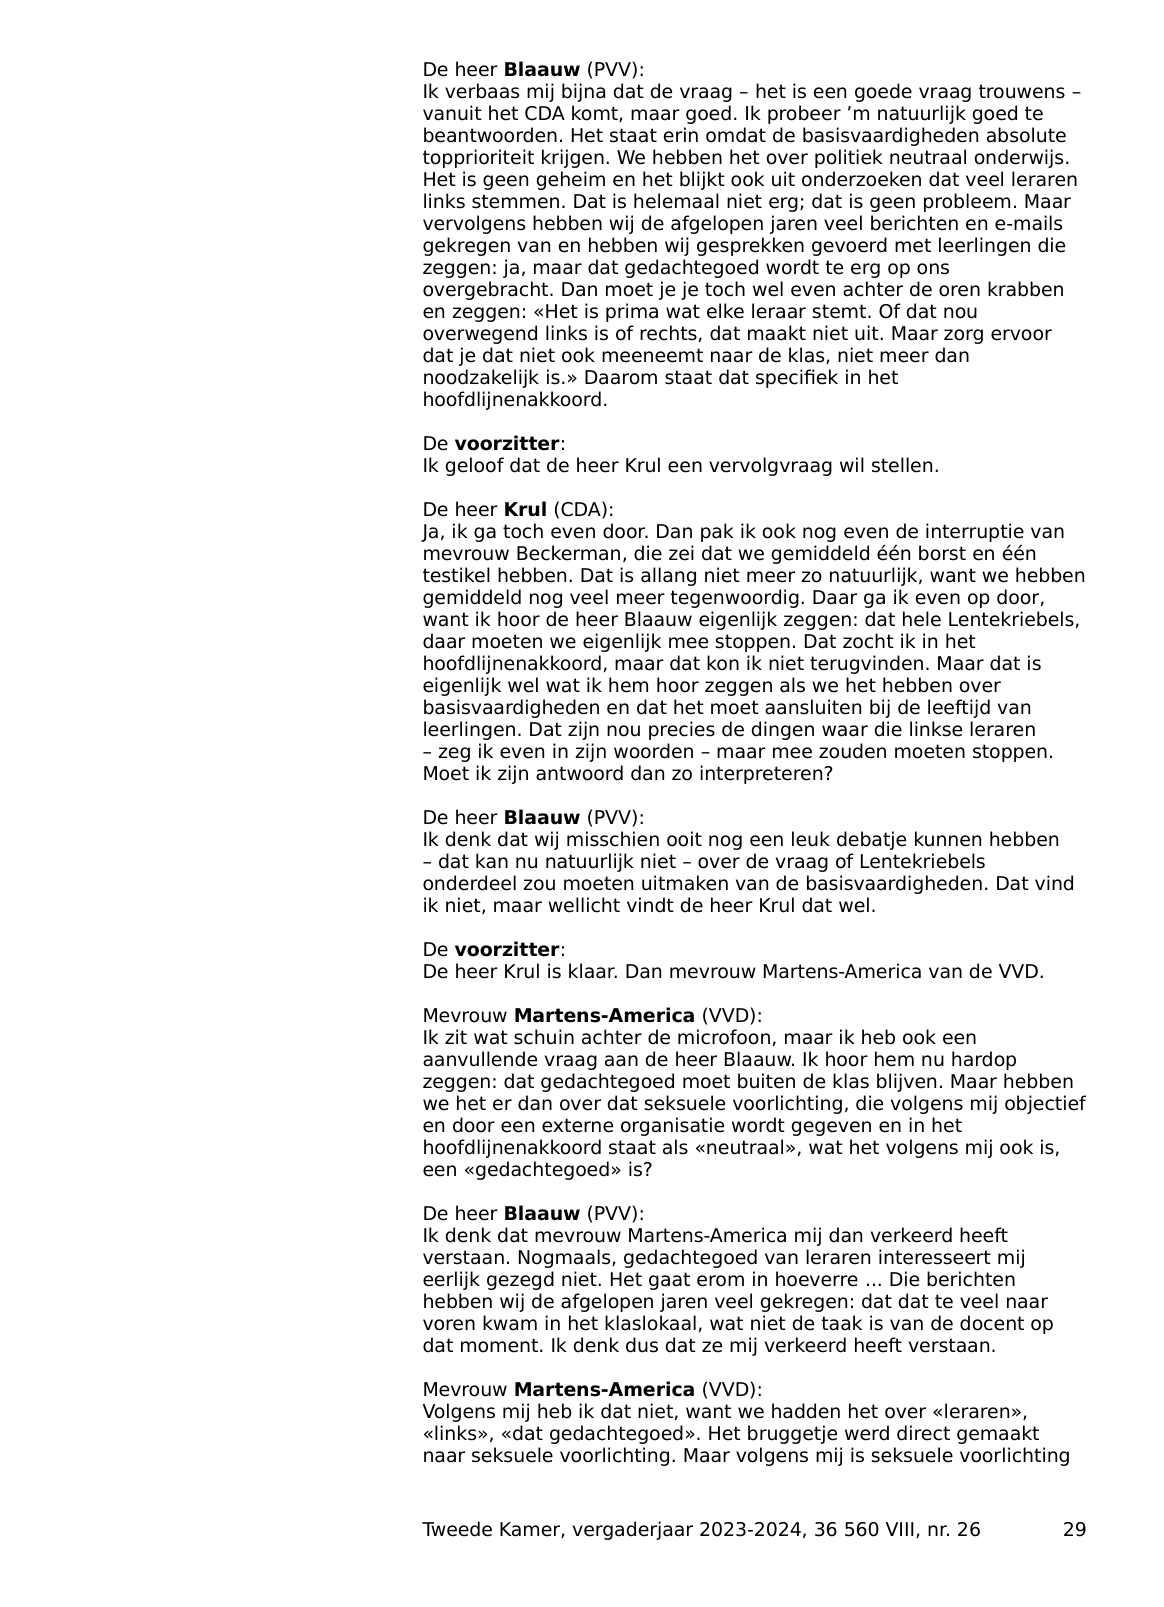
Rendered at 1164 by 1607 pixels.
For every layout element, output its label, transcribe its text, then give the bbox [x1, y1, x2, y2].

text De voorzitter: [422, 939, 1087, 961]
text Ik zit wat schuin achter de microfoon, maar ik heb ook een aanvullende vraag aan de heer Blaauw. Ik hoor hem nu hardop zeggen: dat gedachtegoed moet buiten de klas blijven. Maar hebben we het er dan over dat seksuele voorlichting, die volgens mij objectief en door een externe organisatie wordt gegeven en in het hoofdlijnenakkoord staat als «neutraal», wat het volgens mij ook is, een «gedachtegoed» is? [422, 1027, 1087, 1181]
text Ik geloof dat de heer Krul een vervolgvraag wil stellen. [422, 455, 1087, 477]
text De heer Blaauw (PVV): [422, 1203, 1087, 1225]
text Ik denk dat mevrouw Martens-America mij dan verkeerd heeft verstaan. Nogmaals, gedachtegoed van leraren interesseert mij eerlijk gezegd niet. Het gaat erom in hoeverre ... Die berichten hebben wij de afgelopen jaren veel gekregen: dat dat te veel naar voren kwam in het klaslokaal, wat niet de taak is van de docent op dat moment. Ik denk dus dat ze mij verkeerd heeft verstaan. [422, 1225, 1087, 1357]
text De voorzitter: [422, 433, 1087, 455]
text De heer Blaauw (PVV): [422, 807, 1087, 829]
text Mevrouw Martens-America (VVD): [422, 1005, 1087, 1027]
text Mevrouw Martens-America (VVD): [422, 1379, 1087, 1401]
text De heer Blaauw (PVV): [422, 59, 1087, 81]
text De heer Krul is klaar. Dan mevrouw Martens-America van de VVD. [422, 961, 1087, 983]
text Ja, ik ga toch even door. Dan pak ik ook nog even de interruptie van mevrouw Beckerman, die zei dat we gemiddeld één borst en één testikel hebben. Dat is allang niet meer zo natuurlijk, want we hebben gemiddeld nog veel meer tegenwoordig. Daar ga ik even op door, want ik hoor de heer Blaauw eigenlijk zeggen: dat hele Lentekriebels, daar moeten we eigenlijk mee stoppen. Dat zocht ik in het hoofdlijnenakkoord, maar dat kon ik niet terugvinden. Maar dat is eigenlijk wel wat ik hem hoor zeggen als we het hebben over basisvaardigheden en dat het moet aansluiten bij de leeftijd van leerlingen. Dat zijn nou precies de dingen waar die linkse leraren – zeg ik even in zijn woorden – maar mee zouden moeten stoppen. Moet ik zijn antwoord dan zo interpreteren? [422, 521, 1087, 785]
text Ik verbaas mij bijna dat de vraag – het is een goede vraag trouwens – vanuit het CDA komt, maar goed. Ik probeer ’m natuurlijk goed te beantwoorden. Het staat erin omdat de basisvaardigheden absolute topprioriteit krijgen. We hebben het over politiek neutraal onderwijs. Het is geen geheim en het blijkt ook uit onderzoeken dat veel leraren links stemmen. Dat is helemaal niet erg; dat is geen probleem. Maar vervolgens hebben wij de afgelopen jaren veel berichten en e-mails gekregen van en hebben wij gesprekken gevoerd met leerlingen die zeggen: ja, maar dat gedachtegoed wordt te erg op ons overgebracht. Dan moet je je toch wel even achter de oren krabben en zeggen: «Het is prima wat elke leraar stemt. Of dat nou overwegend links is of rechts, dat maakt niet uit. Maar zorg ervoor dat je dat niet ook meeneemt naar de klas, niet meer dan noodzakelijk is.» Daarom staat dat specifiek in het hoofdlijnenakkoord. [422, 81, 1087, 411]
text Volgens mij heb ik dat niet, want we hadden het over «leraren», «links», «dat gedachtegoed». Het bruggetje werd direct gemaakt naar seksuele voorlichting. Maar volgens mij is seksuele voorlichting [422, 1401, 1087, 1467]
text Ik denk dat wij misschien ooit nog een leuk debatje kunnen hebben – dat kan nu natuurlijk niet – over de vraag of Lentekriebels onderdeel zou moeten uitmaken van de basisvaardigheden. Dat vind ik niet, maar wellicht vindt de heer Krul dat wel. [422, 829, 1087, 917]
text De heer Krul (CDA): [422, 499, 1087, 521]
